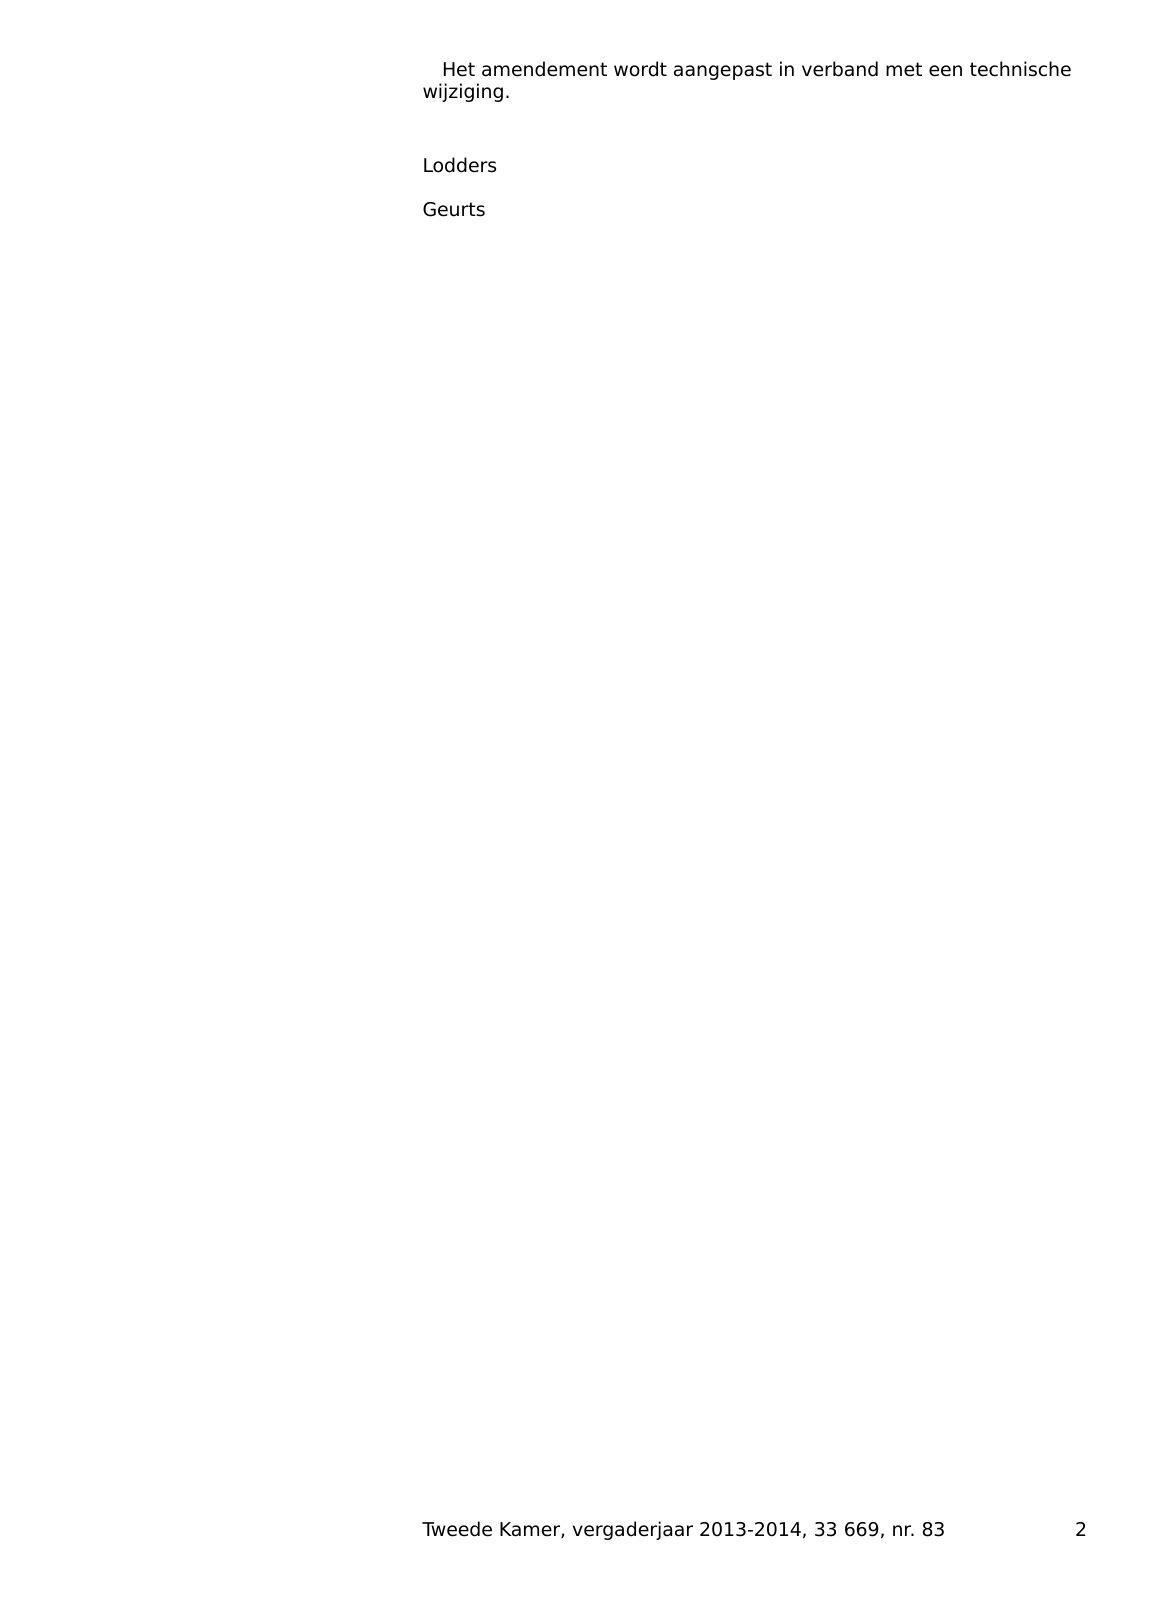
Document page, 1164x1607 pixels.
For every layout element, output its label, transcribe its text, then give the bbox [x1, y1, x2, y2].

text Lodders Geurts [422, 133, 1087, 221]
text Het amendement wordt aangepast in verband met een technische wijziging. [422, 59, 1087, 103]
